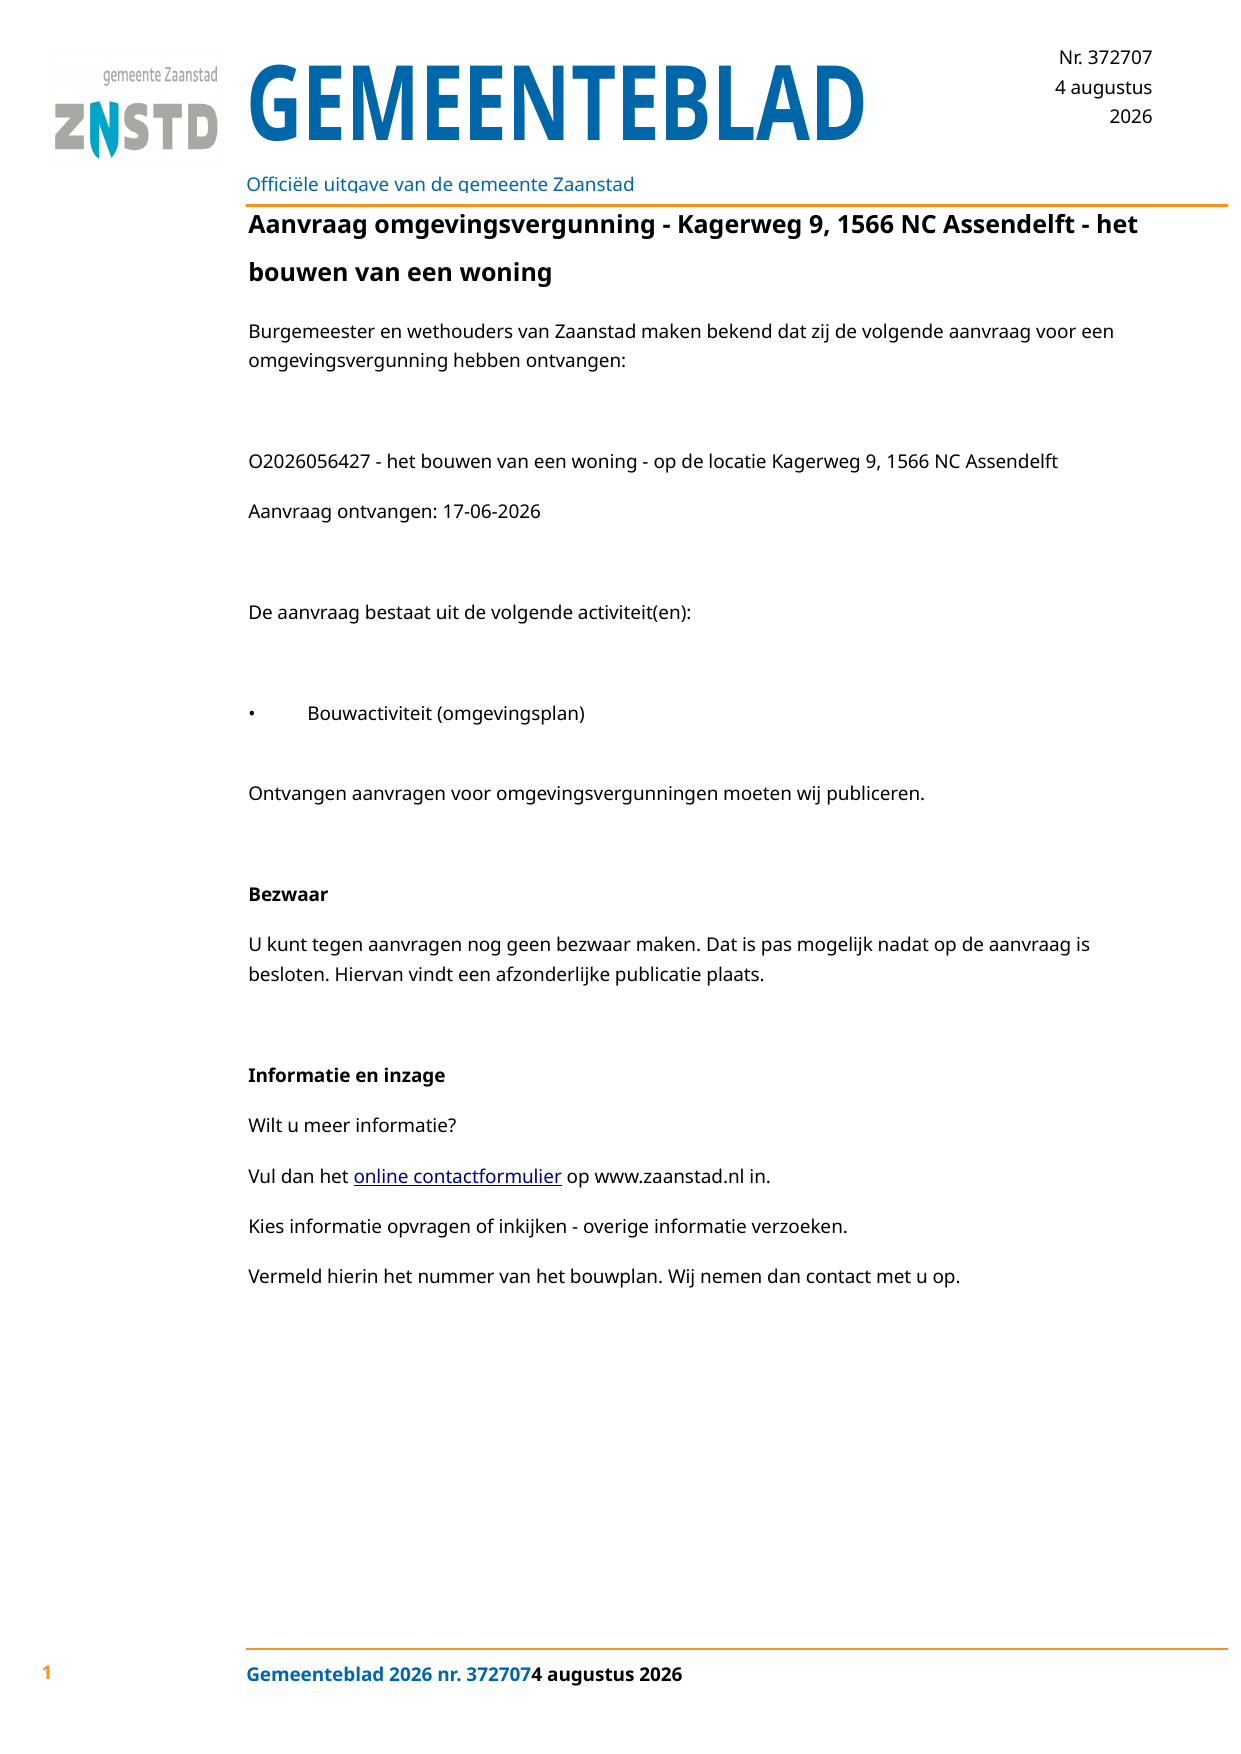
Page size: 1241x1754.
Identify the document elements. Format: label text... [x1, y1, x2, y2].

text Bezwaar [248, 881, 1152, 907]
list Bouwactiviteit (omgevingsplan) [248, 700, 1152, 726]
text O2026056427 - het bouwen van een woning - op de locatie Kagerweg 9, 1566 NC Assendelft [248, 448, 1152, 474]
text Aanvraag omgevingsvergunning - Kagerweg 9, 1566 NC Assendelft - het bouwen van een woning [248, 207, 1152, 288]
text Burgemeester en wethouders van Zaanstad maken bekend dat zij de volgende aanvraag voor een omgevingsvergunning hebben ontvangen: [248, 318, 1152, 373]
picture [41, 47, 231, 172]
text Informatie en inzage [248, 1062, 1152, 1088]
text Vul dan het online contactformulier op www.zaanstad.nl in. [248, 1163, 1152, 1189]
text Aanvraag ontvangen: 17-06-2026 [248, 499, 1152, 524]
text De aanvraag bestaat uit de volgende activiteit(en): [248, 599, 1152, 625]
text Vermeld hierin het nummer van het bouwplan. Wij nemen dan contact met u op. [248, 1264, 1152, 1289]
text Wilt u meer informatie? [248, 1112, 1152, 1138]
text U kunt tegen aanvragen nog geen bezwaar maken. Dat is pas mogelijk nadat op de aanvraag is besloten. Hiervan vindt een afzonderlijke publicatie plaats. [248, 932, 1152, 987]
text Kies informatie opvragen of inkijken - overige informatie verzoeken. [248, 1213, 1152, 1239]
text Ontvangen aanvragen voor omgevingsvergunningen moeten wij publiceren. [248, 780, 1152, 806]
